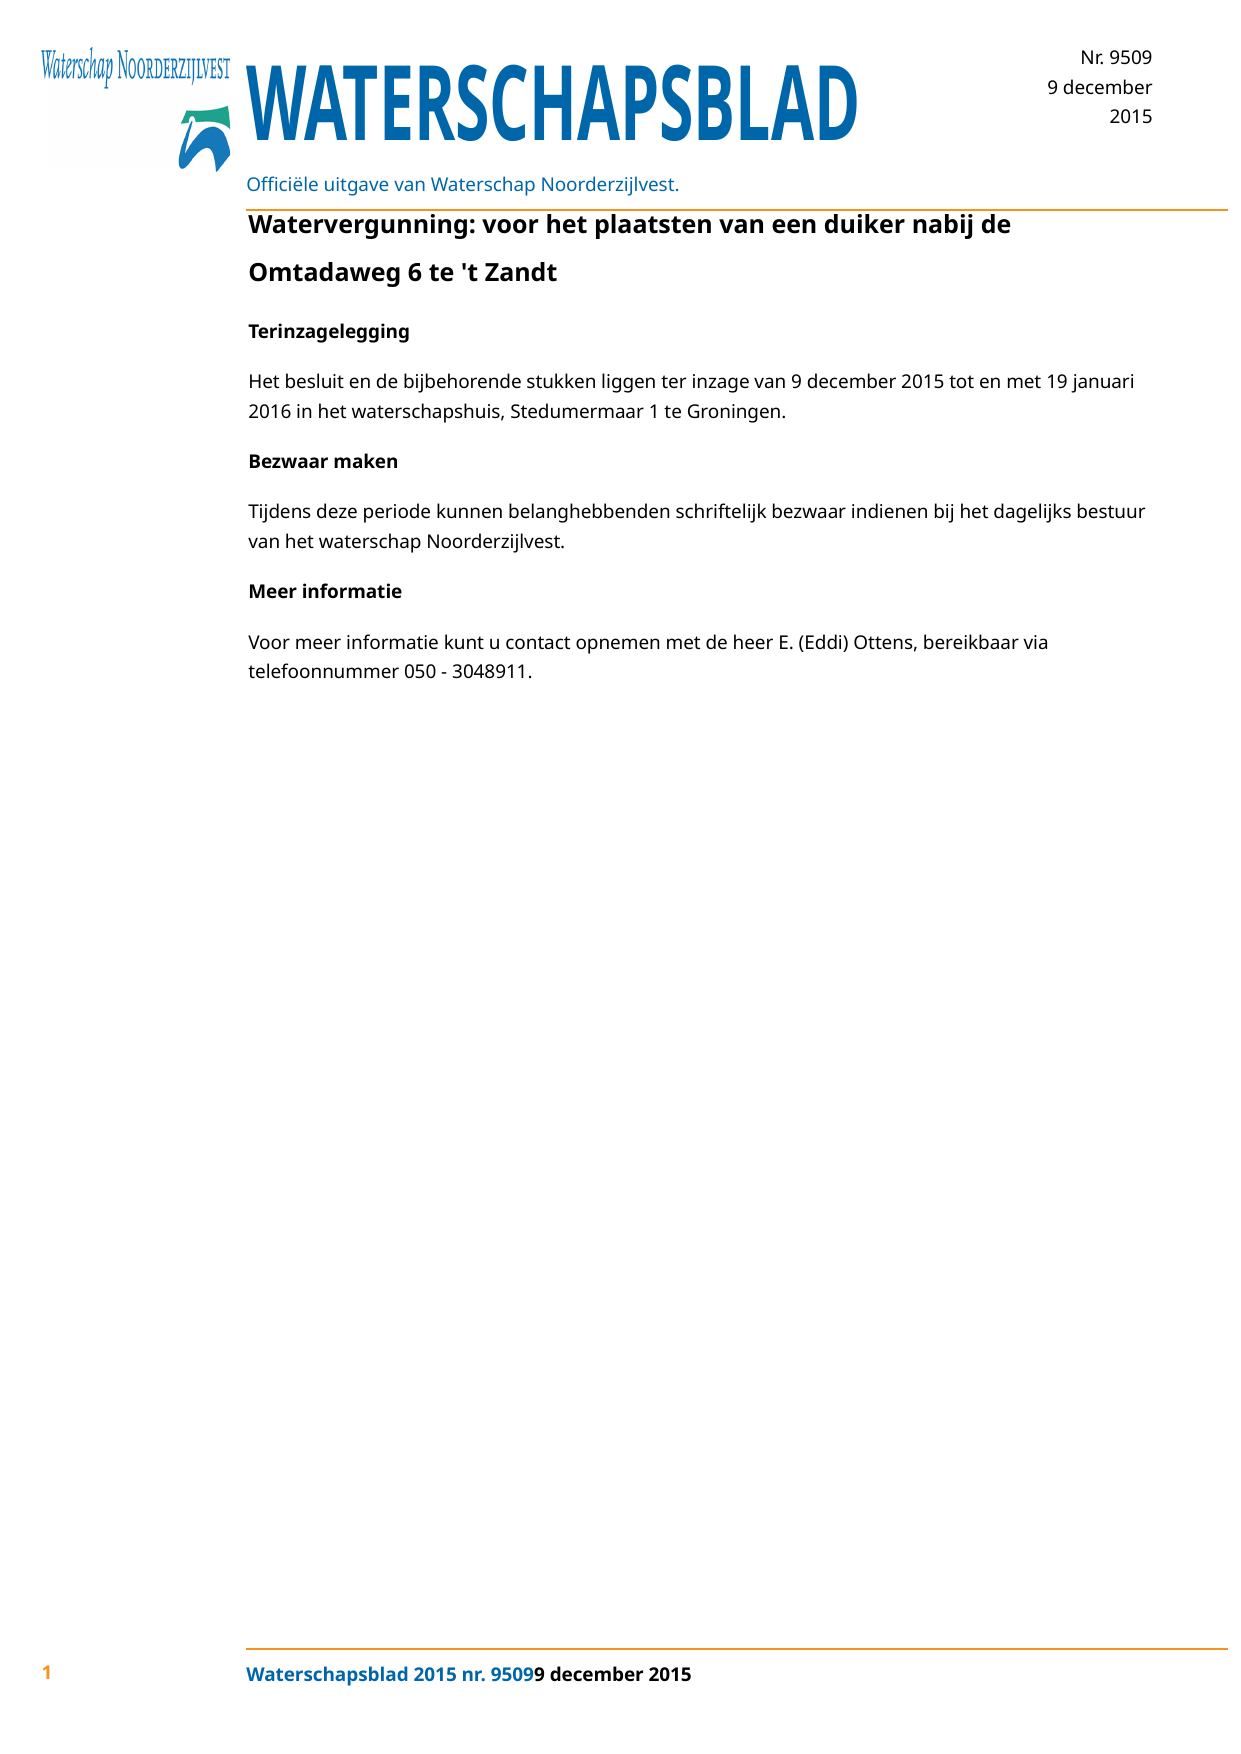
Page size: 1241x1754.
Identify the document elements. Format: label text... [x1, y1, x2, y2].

text Bezwaar maken [248, 448, 1152, 474]
text Meer informatie [248, 579, 1152, 604]
picture [41, 47, 231, 172]
text Voor meer informatie kunt u contact opnemen met de heer E. (Eddi) Ottens, bereikbaar via telefoonnummer 050 - 3048911. [248, 629, 1152, 684]
text Watervergunning: voor het plaatsten van een duiker nabij de Omtadaweg 6 te 't Zandt [248, 211, 1152, 288]
text Het besluit en de bijbehorende stukken liggen ter inzage van 9 december 2015 tot en met 19 januari 2016 in het waterschapshuis, Stedumermaar 1 te Groningen. [248, 368, 1152, 424]
text Terinzagelegging [248, 318, 1152, 344]
text Tijdens deze periode kunnen belanghebbenden schriftelijk bezwaar indienen bij het dagelijks bestuur van het waterschap Noorderzijlvest. [248, 499, 1152, 554]
